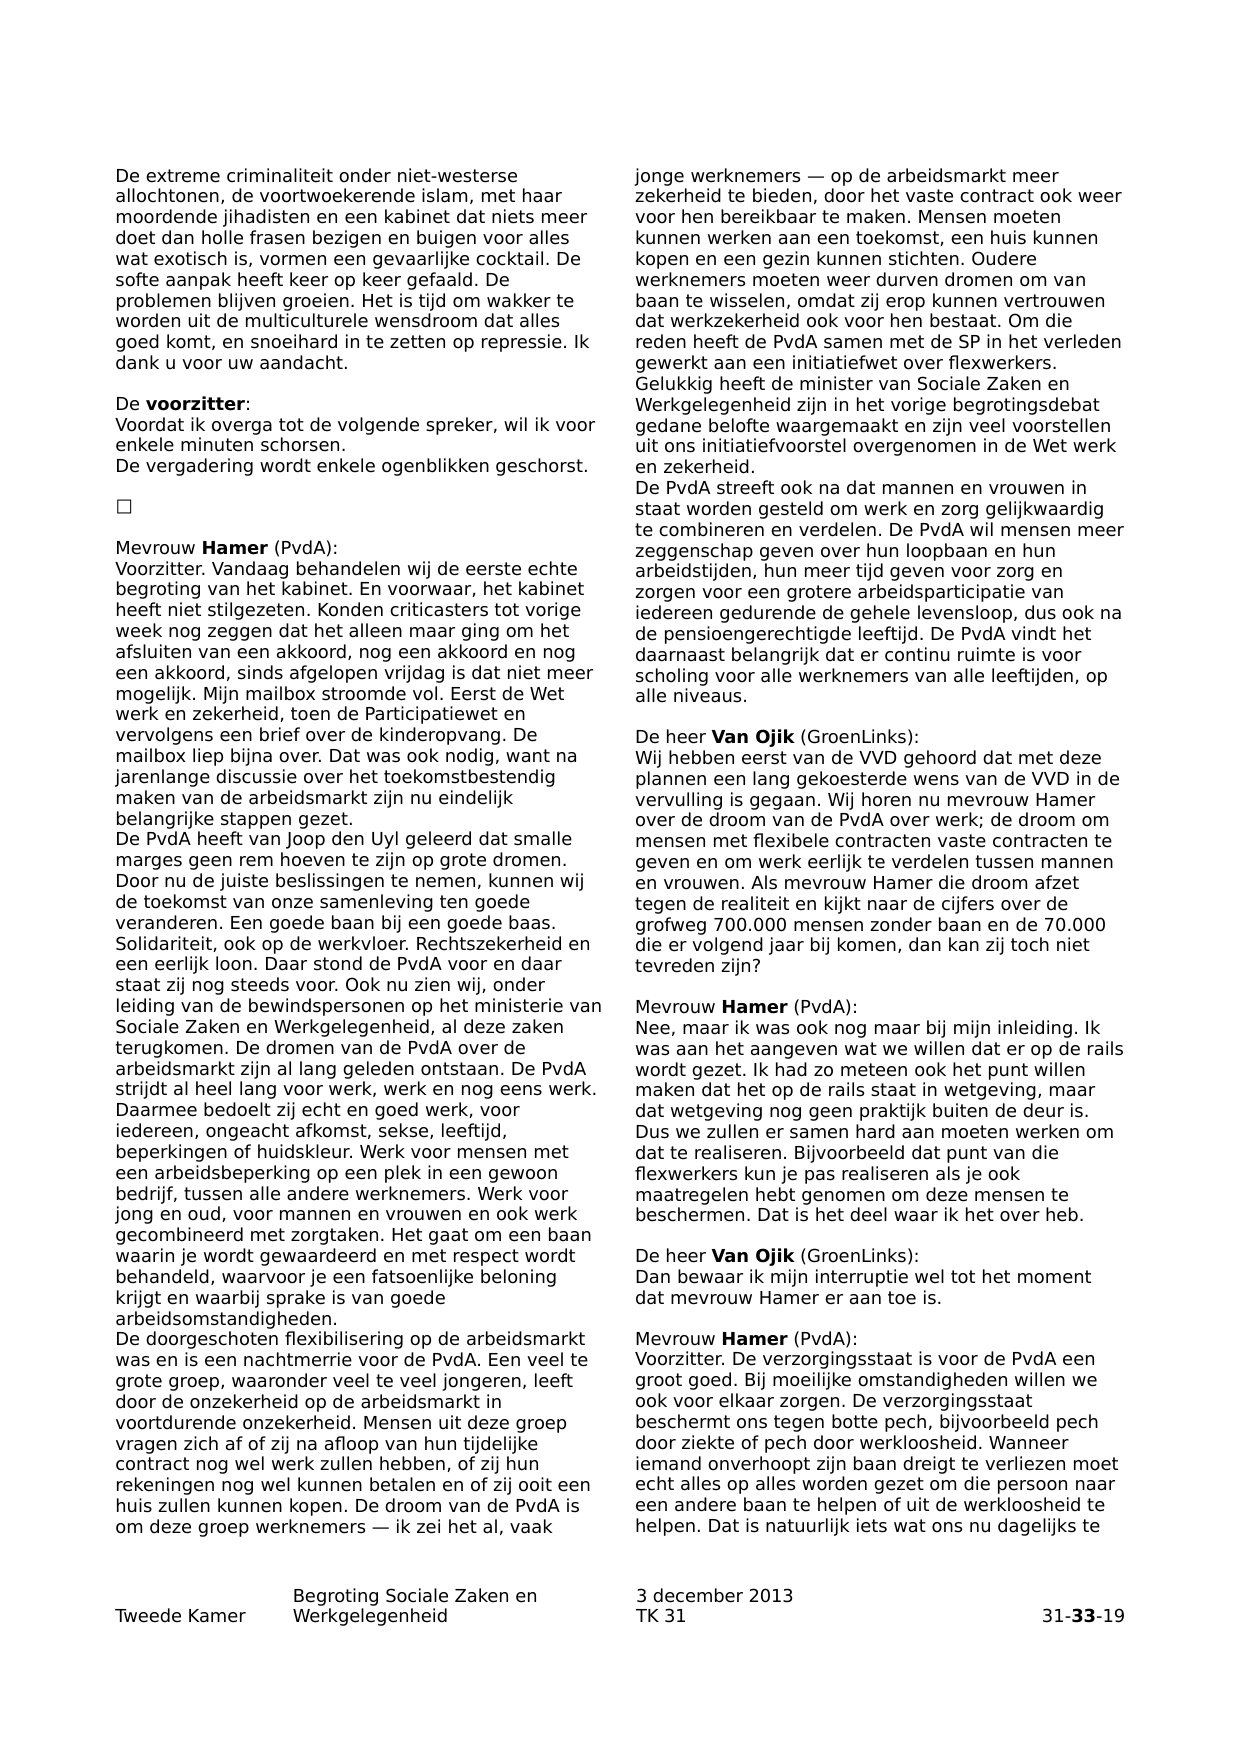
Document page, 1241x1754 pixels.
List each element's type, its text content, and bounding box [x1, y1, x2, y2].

text De heer Van Ojik (GroenLinks): [635, 727, 1125, 748]
text Dan bewaar ik mijn interruptie wel tot het moment dat mevrouw Hamer er aan toe is. [635, 1267, 1125, 1308]
text jonge werknemers — op de arbeidsmarkt meer zekerheid te bieden, door het vaste contract ook weer voor hen bereikbaar te maken. Mensen moeten kunnen werken aan een toekomst, een huis kunnen kopen en een gezin kunnen stichten. Oudere werknemers moeten weer durven dromen om van baan te wisselen, omdat zij erop kunnen vertrouwen dat werkzekerheid ook voor hen bestaat. Om die reden heeft de PvdA samen met de SP in het verleden gewerkt aan een initiatiefwet over flexwerkers. Gelukkig heeft de minister van Sociale Zaken en Werkgelegenheid zijn in het vorige begrotingsdebat gedane belofte waargemaakt en zijn veel voorstellen uit ons initiatiefvoorstel overgenomen in de Wet werk en zekerheid. [635, 165, 1125, 478]
text Wij hebben eerst van de VVD gehoord dat met deze plannen een lang gekoesterde wens van de VVD in de vervulling is gegaan. Wij horen nu mevrouw Hamer over de droom van de PvdA over werk; de droom om mensen met flexibele contracten vaste contracten te geven en om werk eerlijk te verdelen tussen mannen en vrouwen. Als mevrouw Hamer die droom afzet tegen de realiteit en kijkt naar de cijfers over de grofweg 700.000 mensen zonder baan en de 70.000 die er volgend jaar bij komen, dan kan zij toch niet tevreden zijn? [635, 748, 1125, 977]
text De PvdA heeft van Joop den Uyl geleerd dat smalle marges geen rem hoeven te zijn op grote dromen. Door nu de juiste beslissingen te nemen, kunnen wij de toekomst van onze samenleving ten goede veranderen. Een goede baan bij een goede baas. Solidariteit, ook op de werkvloer. Rechtszekerheid en een eerlijk loon. Daar stond de PvdA voor en daar staat zij nog steeds voor. Ook nu zien wij, onder leiding van de bewindspersonen op het ministerie van Sociale Zaken en Werkgelegenheid, al deze zaken terugkomen. De dromen van de PvdA over de arbeidsmarkt zijn al lang geleden ontstaan. De PvdA strijdt al heel lang voor werk, werk en nog eens werk. Daarmee bedoelt zij echt en goed werk, voor iedereen, ongeacht afkomst, sekse, leeftijd, beperkingen of huidskleur. Werk voor mensen met een arbeidsbeperking op een plek in een gewoon bedrijf, tussen alle andere werknemers. Werk voor jong en oud, voor mannen en vrouwen en ook werk gecombineerd met zorgtaken. Het gaat om een baan waarin je wordt gewaardeerd en met respect wordt behandeld, waarvoor je een fatsoenlijke beloning krijgt en waarbij sprake is van goede arbeidsomstandigheden. [115, 829, 605, 1329]
text Nee, maar ik was ook nog maar bij mijn inleiding. Ik was aan het aangeven wat we willen dat er op de rails wordt gezet. Ik had zo meteen ook het punt willen maken dat het op de rails staat in wetgeving, maar dat wetgeving nog geen praktijk buiten de deur is. Dus we zullen er samen hard aan moeten werken om dat te realiseren. Bijvoorbeeld dat punt van die flexwerkers kun je pas realiseren als je ook maatregelen hebt genomen om deze mensen te beschermen. Dat is het deel waar ik het over heb. [635, 1018, 1125, 1226]
text De doorgeschoten flexibilisering op de arbeidsmarkt was en is een nachtmerrie voor de PvdA. Een veel te grote groep, waaronder veel te veel jongeren, leeft door de onzekerheid op de arbeidsmarkt in voortdurende onzekerheid. Mensen uit deze groep vragen zich af of zij na afloop van hun tijdelijke contract nog wel werk zullen hebben, of zij hun rekeningen nog wel kunnen betalen en of zij ooit een huis zullen kunnen kopen. De droom van de PvdA is om deze groep werknemers — ik zei het al, vaak [115, 1329, 605, 1537]
text De extreme criminaliteit onder niet-westerse allochtonen, de voortwoekerende islam, met haar moordende jihadisten en een kabinet dat niets meer doet dan holle frasen bezigen en buigen voor alles wat exotisch is, vormen een gevaarlijke cocktail. De softe aanpak heeft keer op keer gefaald. De problemen blijven groeien. Het is tijd om wakker te worden uit de multiculturele wensdroom dat alles goed komt, en snoeihard in te zetten op repressie. Ik dank u voor uw aandacht. [115, 165, 605, 374]
text Voorzitter. De verzorgingsstaat is voor de PvdA een groot goed. Bij moeilijke omstandigheden willen we ook voor elkaar zorgen. De verzorgingsstaat beschermt ons tegen botte pech, bijvoorbeeld pech door ziekte of pech door werkloosheid. Wanneer iemand onverhoopt zijn baan dreigt te verliezen moet echt alles op alles worden gezet om die persoon naar een andere baan te helpen of uit de werkloosheid te helpen. Dat is natuurlijk iets wat ons nu dagelijks te [635, 1349, 1125, 1537]
text De heer Van Ojik (GroenLinks): [635, 1246, 1125, 1267]
text Voordat ik overga tot de volgende spreker, wil ik voor enkele minuten schorsen. [115, 414, 605, 456]
text Mevrouw Hamer (PvdA): [635, 1328, 1125, 1349]
text De vergadering wordt enkele ogenblikken geschorst. [115, 456, 605, 477]
text Voorzitter. Vandaag behandelen wij de eerste echte begroting van het kabinet. En voorwaar, het kabinet heeft niet stilgezeten. Konden criticasters tot vorige week nog zeggen dat het alleen maar ging om het afsluiten van een akkoord, nog een akkoord en nog een akkoord, sinds afgelopen vrijdag is dat niet meer mogelijk. Mijn mailbox stroomde vol. Eerst de Wet werk en zekerheid, toen de Participatiewet en vervolgens een brief over de kinderopvang. De mailbox liep bijna over. Dat was ook nodig, want na jarenlange discussie over het toekomstbestendig maken van de arbeidsmarkt zijn nu eindelijk belangrijke stappen gezet. [115, 558, 605, 829]
text ⬜ [115, 497, 605, 518]
text De PvdA streeft ook na dat mannen en vrouwen in staat worden gesteld om werk en zorg gelijkwaardig te combineren en verdelen. De PvdA wil mensen meer zeggenschap geven over hun loopbaan en hun arbeidstijden, hun meer tijd geven voor zorg en zorgen voor een grotere arbeidsparticipatie van iedereen gedurende de gehele levensloop, dus ook na de pensioengerechtigde leeftijd. De PvdA vindt het daarnaast belangrijk dat er continu ruimte is voor scholing voor alle werknemers van alle leeftijden, op alle niveaus. [635, 478, 1125, 707]
text De voorzitter: [115, 394, 605, 414]
text Mevrouw Hamer (PvdA): [115, 538, 605, 558]
text Mevrouw Hamer (PvdA): [635, 997, 1125, 1018]
